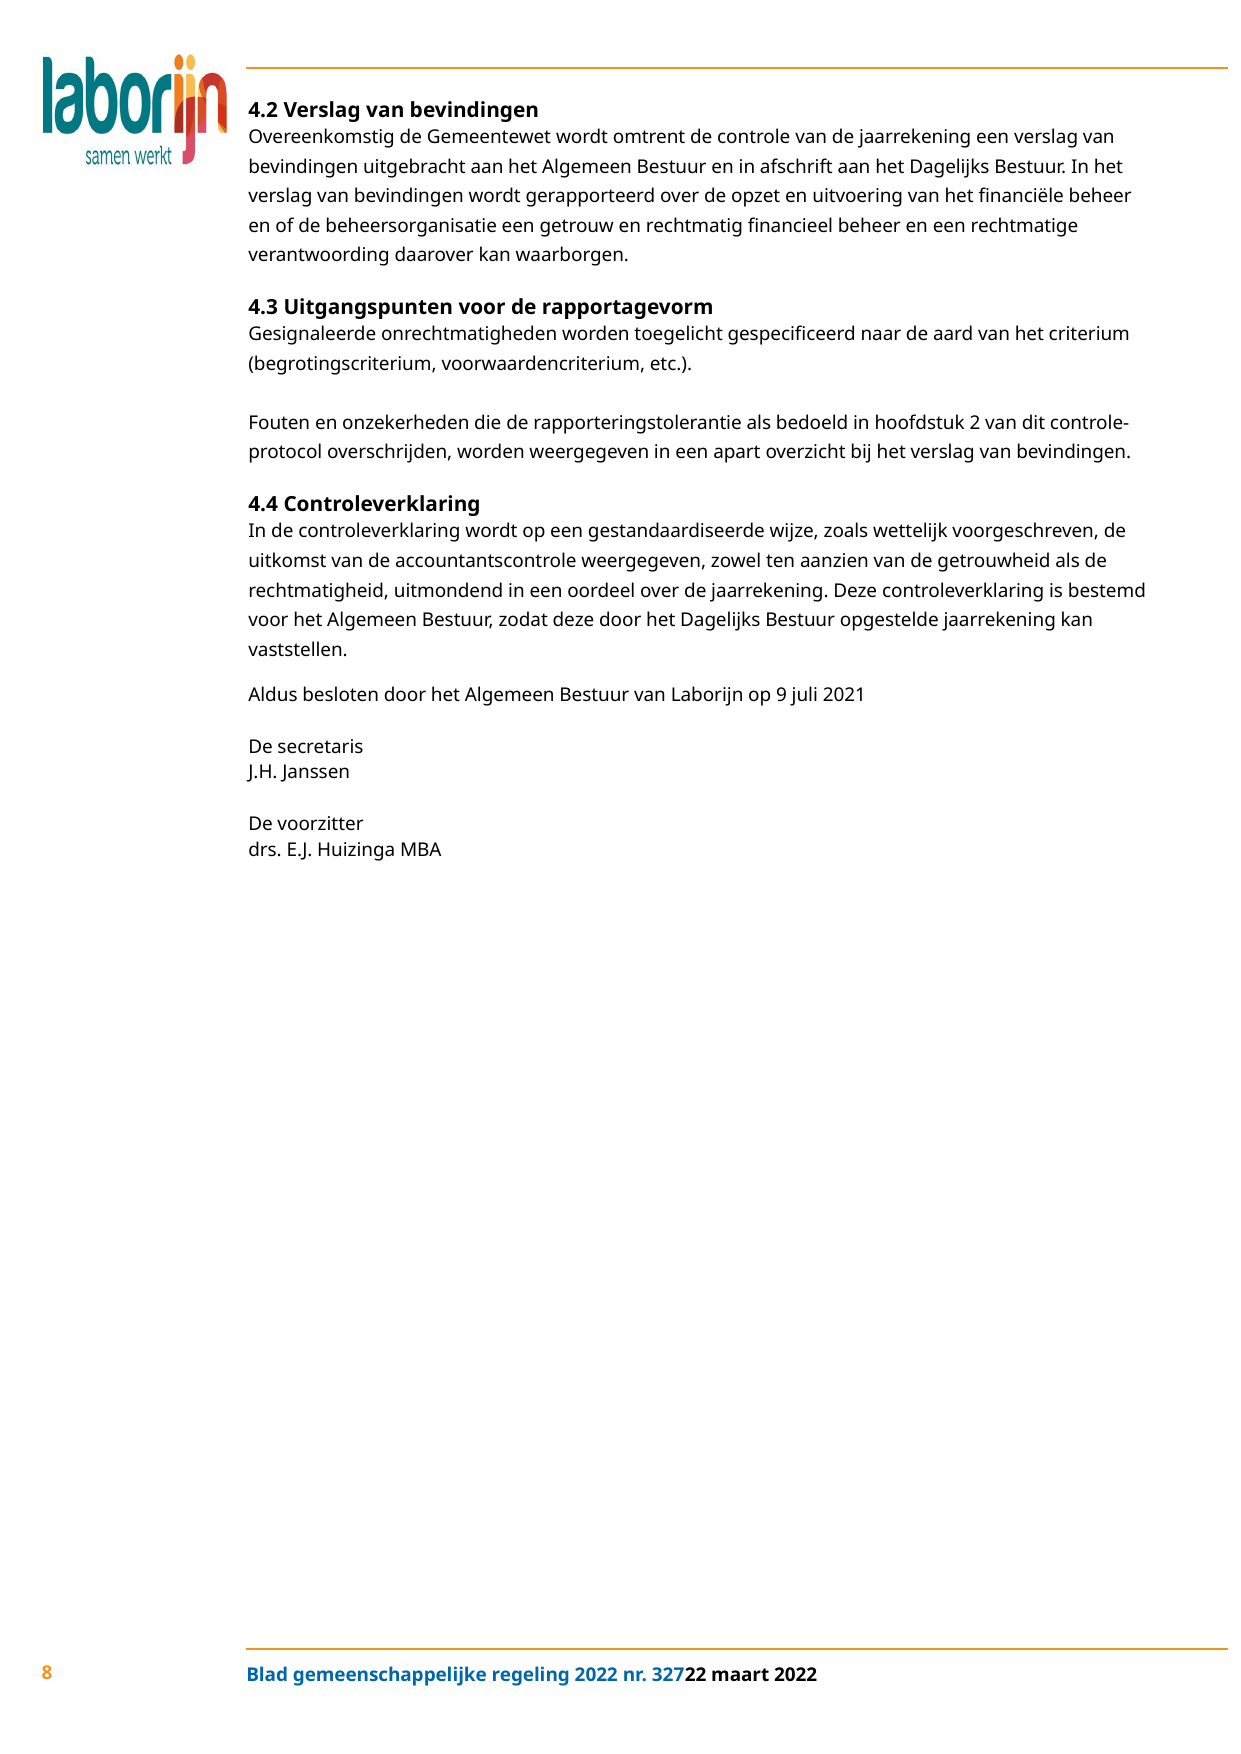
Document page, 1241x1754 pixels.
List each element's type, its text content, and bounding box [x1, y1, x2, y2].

text De voorzitter [248, 810, 1152, 836]
text Aldus besloten door het Algemeen Bestuur van Laborijn op 9 juli 2021 [248, 682, 1152, 707]
text drs. E.J. Huizinga MBA [248, 836, 1152, 862]
text 4.3 Uitgangspunten voor de rapportagevorm [248, 292, 1152, 320]
text J.H. Janssen [248, 759, 1152, 784]
picture [41, 47, 231, 172]
text 4.2 Verslag van bevindingen [248, 95, 1152, 123]
text In de controleverklaring wordt op een gestandaardiseerde wijze, zoals wettelijk voorgeschreven, de uitkomst van de accountantscontrole weergegeven, zowel ten aanzien van de getrouwheid als de rechtmatigheid, uitmondend in een oordeel over de jaarrekening. Deze controleverklaring is bestemd voor het Algemeen Bestuur, zodat deze door het Dagelijks Bestuur opgestelde jaarrekening kan vaststellen. [248, 518, 1152, 662]
text 4.4 Controleverklaring [248, 489, 1152, 518]
text De secretaris [248, 733, 1152, 759]
text Fouten en onzekerheden die de rapporteringstolerantie als bedoeld in hoofdstuk 2 van dit controle-protocol overschrijden, worden weergegeven in een apart overzicht bij het verslag van bevindingen. [248, 409, 1152, 464]
text Gesignaleerde onrechtmatigheden worden toegelicht gespecificeerd naar de aard van het criterium (begrotingscriterium, voorwaardencriterium, etc.). [248, 320, 1152, 376]
text Overeenkomstig de Gemeentewet wordt omtrent de controle van de jaarrekening een verslag van bevindingen uitgebracht aan het Algemeen Bestuur en in afschrift aan het Dagelijks Bestuur. In het verslag van bevindingen wordt gerapporteerd over de opzet en uitvoering van het financiële beheer en of de beheersorganisatie een getrouw en rechtmatig financieel beheer en een rechtmatige verantwoording daarover kan waarborgen. [248, 123, 1152, 267]
